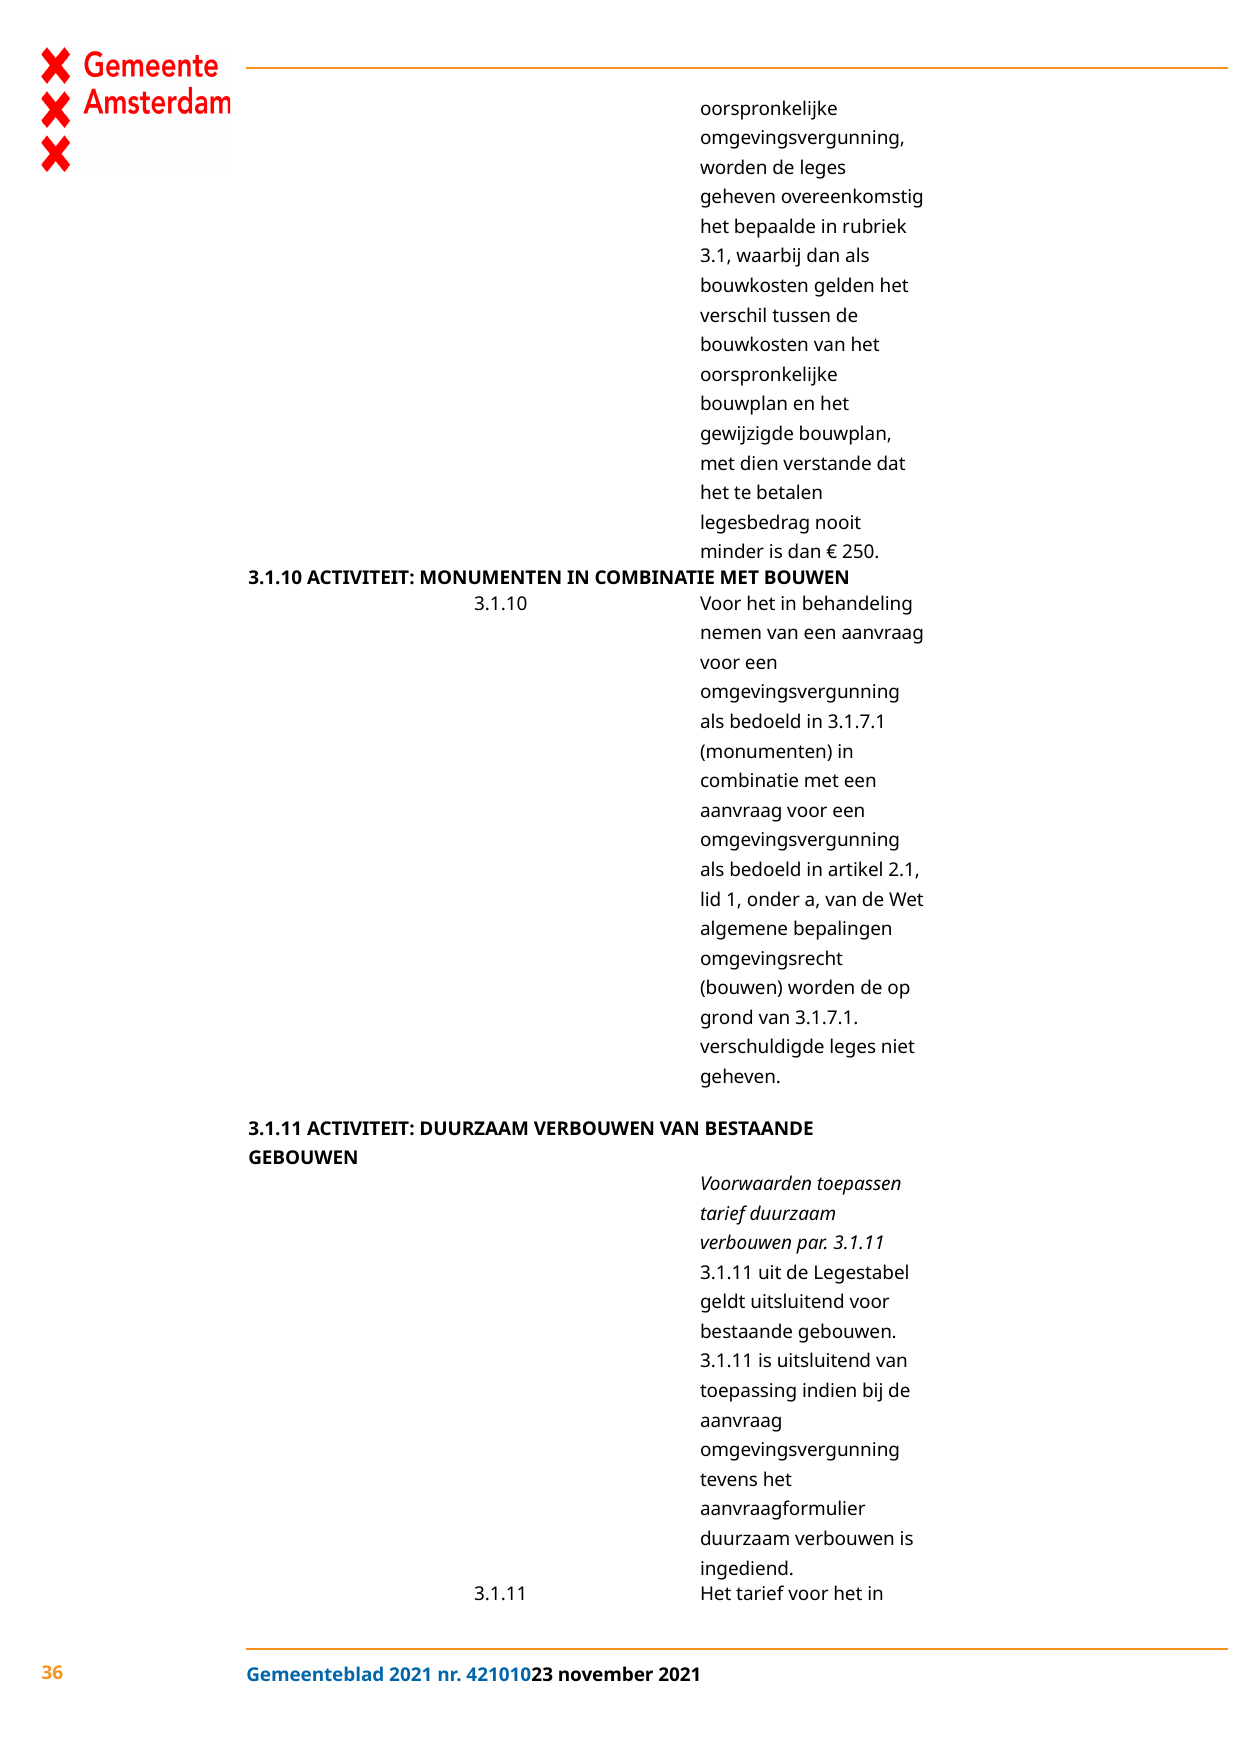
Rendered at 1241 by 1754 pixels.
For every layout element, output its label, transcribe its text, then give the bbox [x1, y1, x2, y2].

table_cell Voor het in behandeling nemen van een aanvraag voor een omgevingsvergunning als bedoeld in 3.1.7.1 (monumenten) in combinatie met een aanvraag voor een omgevingsvergunning als bedoeld in artikel 2.1, lid 1, onder a, van de Wet algemene bepalingen omgevingsrecht (bouwen) worden de op grond van 3.1.7.1. verschuldigde leges niet geheven. [700, 590, 926, 1089]
table_cell [700, 1089, 926, 1115]
table_cell [926, 1115, 1152, 1170]
table_cell [926, 564, 1152, 590]
table_cell Voorwaarden toepassen tarief duurzaam verbouwen par. 3.1.11 3.1.11 uit de Legestabel geldt uitsluitend voor bestaande gebouwen. 3.1.11 is uitsluitend van toepassing indien bij de aanvraag omgevingsvergunning tevens het aanvraagformulier duurzaam verbouwen is ingediend. [700, 1170, 926, 1580]
table_cell [248, 1170, 474, 1580]
table_cell Het tarief voor het in [700, 1580, 926, 1606]
table_cell oorspronkelijke omgevingsvergunning, worden de leges geheven overeenkomstig het bepaalde in rubriek 3.1, waarbij dan als bouwkosten gelden het verschil tussen de bouwkosten van het oorspronkelijke bouwplan en het gewijzigde bouwplan, met dien verstande dat het te betalen legesbedrag nooit minder is dan € 250. [700, 95, 926, 564]
table_cell [474, 1170, 700, 1580]
table_cell 3.1.10 [474, 590, 700, 1089]
table_cell [474, 95, 700, 564]
table_cell [248, 95, 474, 564]
table_cell [926, 1580, 1152, 1606]
table_cell [926, 1089, 1152, 1115]
table_cell [926, 95, 1152, 564]
picture [41, 47, 231, 172]
table_cell [248, 1089, 474, 1115]
table_cell [248, 590, 474, 1089]
table_cell [926, 1170, 1152, 1580]
table_cell 3.1.10 ACTIVITEIT: MONUMENTEN IN COMBINATIE MET BOUWEN [248, 564, 926, 590]
table_cell [474, 1089, 700, 1115]
table_cell [926, 590, 1152, 1089]
table_cell 3.1.11 [474, 1580, 700, 1606]
table_cell [248, 1580, 474, 1606]
table_cell 3.1.11 ACTIVITEIT: DUURZAAM VERBOUWEN VAN BESTAANDE GEBOUWEN [248, 1115, 926, 1170]
